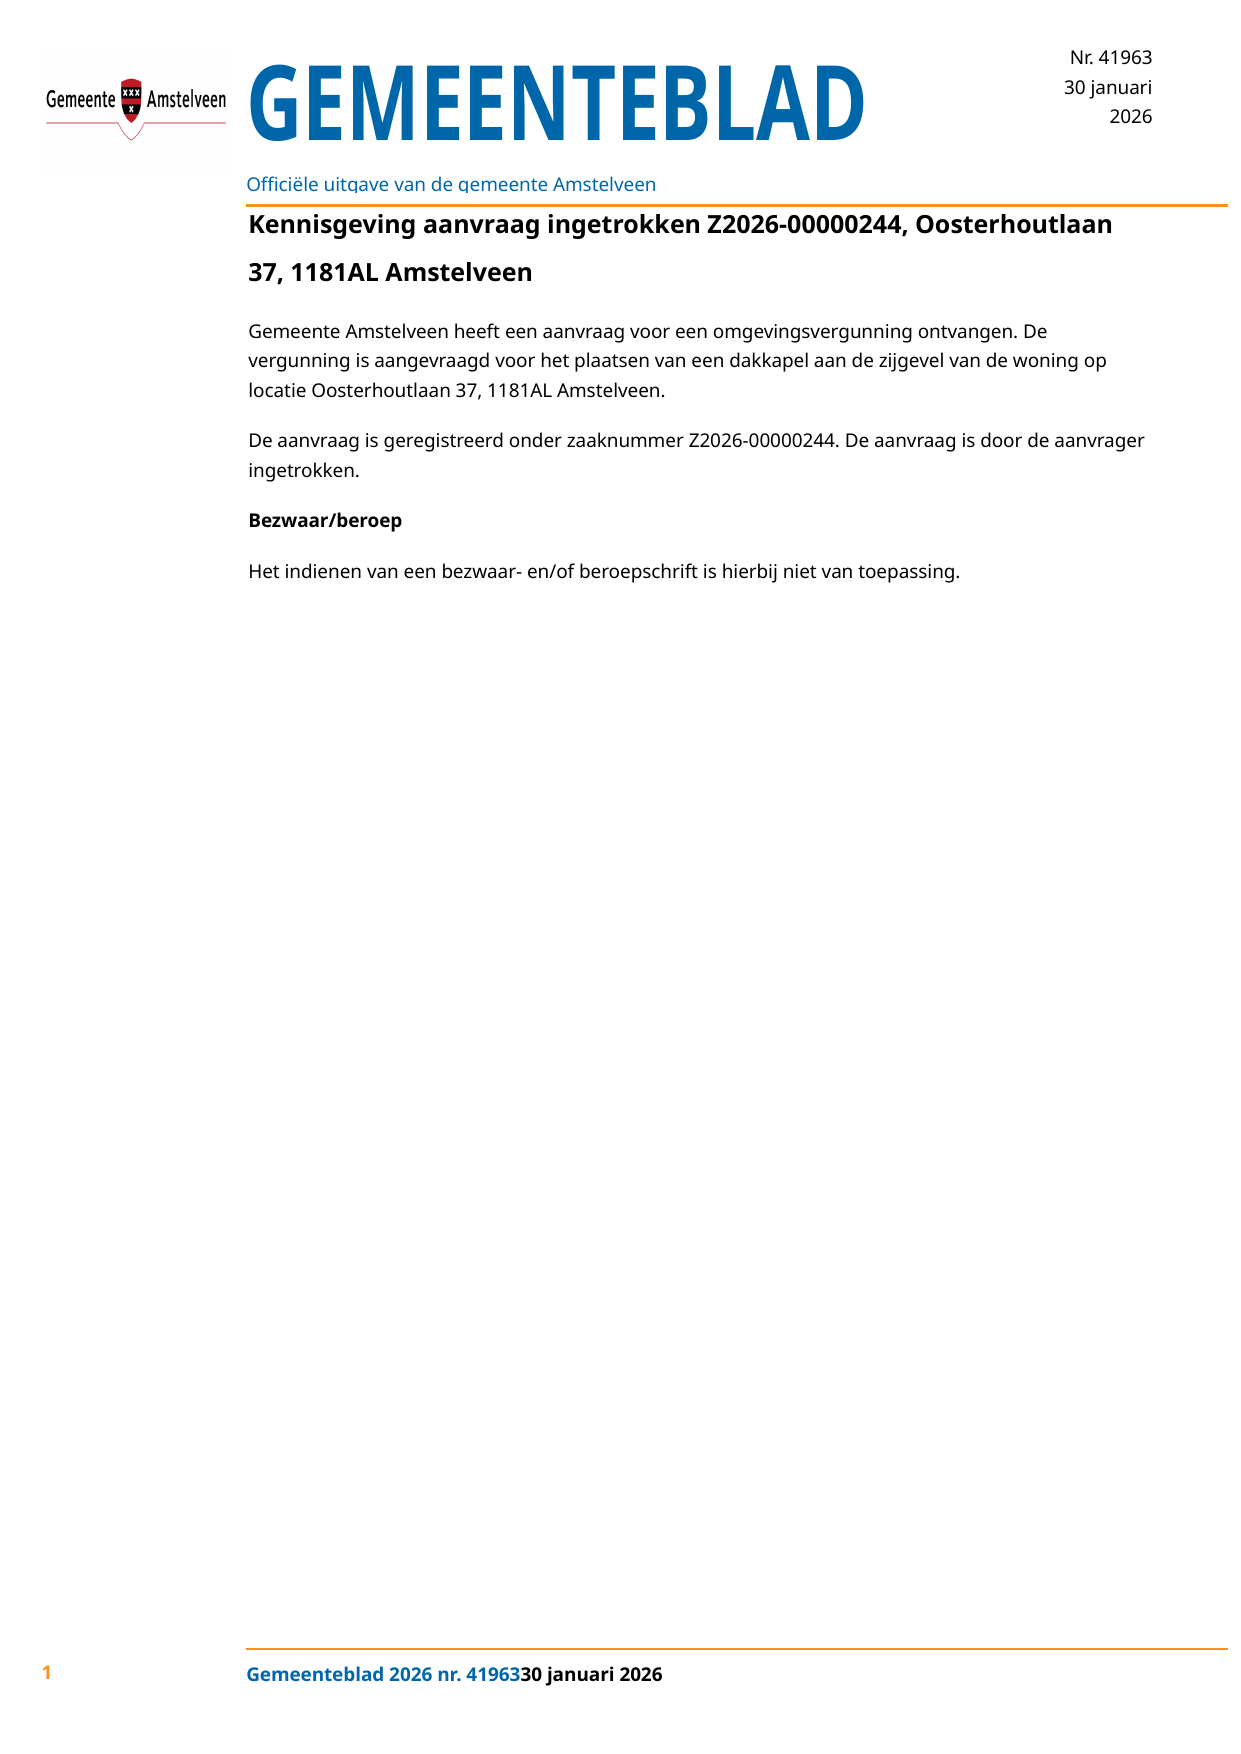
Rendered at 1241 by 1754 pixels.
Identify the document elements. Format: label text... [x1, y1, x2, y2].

text Het indienen van een bezwaar- en/of beroepschrift is hierbij niet van toepassing. [248, 558, 1152, 584]
text De aanvraag is geregistreerd onder zaaknummer Z2026-00000244. De aanvraag is door de aanvrager ingetrokken. [248, 427, 1152, 483]
text Gemeente Amstelveen heeft een aanvraag voor een omgevingsvergunning ontvangen. De vergunning is aangevraagd voor het plaatsen van een dakkapel aan de zijgevel van de woning op locatie Oosterhoutlaan 37, 1181AL Amstelveen. [248, 318, 1152, 403]
text Kennisgeving aanvraag ingetrokken Z2026-00000244, Oosterhoutlaan 37, 1181AL Amstelveen [248, 207, 1152, 288]
text Bezwaar/beroep [248, 507, 1152, 533]
picture [41, 47, 231, 172]
